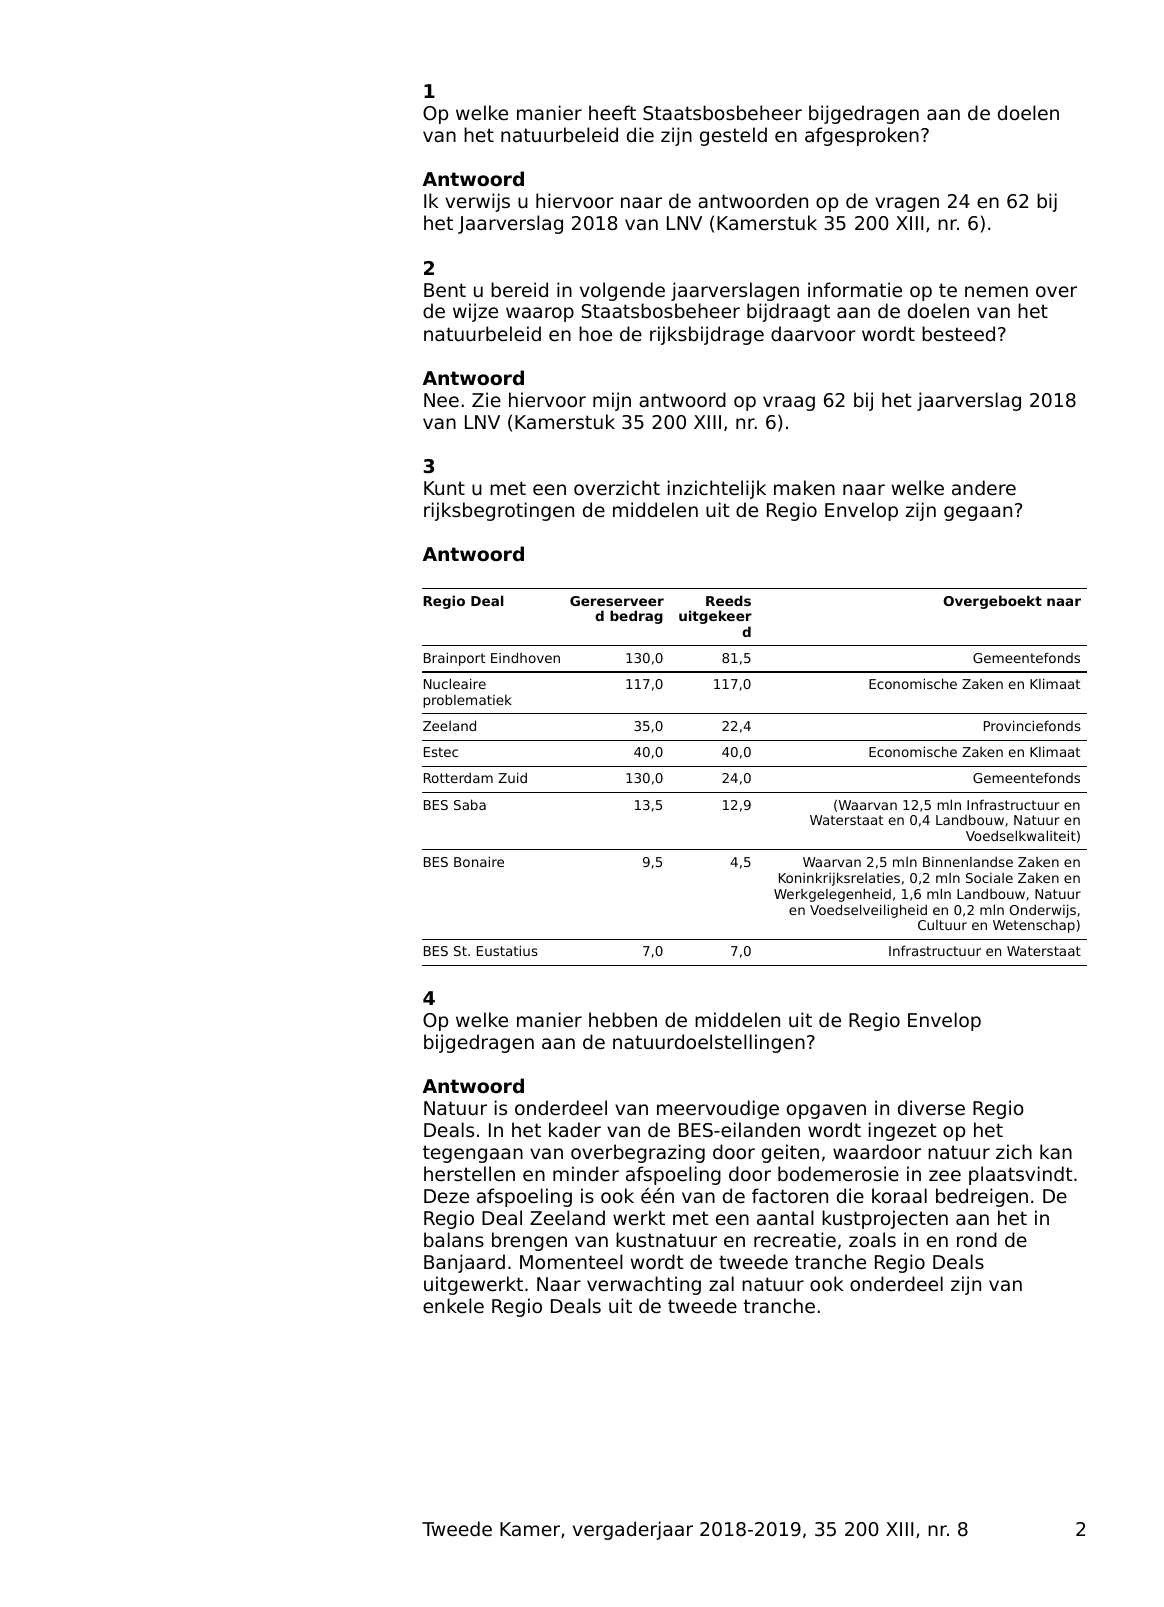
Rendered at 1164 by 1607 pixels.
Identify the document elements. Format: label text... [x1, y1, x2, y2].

text Bent u bereid in volgende jaarverslagen informatie op te nemen over de wijze waarop Staatsbosbeheer bijdraagt aan de doelen van het natuurbeleid en hoe de rijksbijdrage daarvoor wordt besteed? [422, 279, 1087, 345]
table_cell Gemeentefonds [757, 646, 1087, 671]
text Antwoord [422, 169, 1087, 191]
table_cell 22,4 [669, 714, 757, 739]
table_cell Economische Zaken en Klimaat [757, 673, 1087, 713]
table_cell BES Saba [422, 793, 563, 849]
table_header Gereserveerd bedrag [563, 589, 669, 645]
text Antwoord [422, 1076, 1087, 1098]
text Ik verwijs u hiervoor naar de antwoorden op de vragen 24 en 62 bij het Jaarverslag 2018 van LNV (Kamerstuk 35 200 XIII, nr. 6). [422, 191, 1087, 235]
text Op welke manier heeft Staatsbosbeheer bijgedragen aan de doelen van het natuurbeleid die zijn gesteld en afgesproken? [422, 103, 1087, 147]
table_cell Nucleaire problematiek [422, 673, 563, 713]
table_cell Waarvan 2,5 mln Binnenlandse Zaken en Koninkrijksrelaties, 0,2 mln Sociale Zaken en Werkgelegenheid, 1,6 mln Landbouw, Natuur en Voedselveiligheid en 0,2 mln Onderwijs, Cultuur en Wetenschap) [757, 850, 1087, 938]
table_cell 117,0 [669, 673, 757, 713]
table_cell 9,5 [563, 850, 669, 938]
table_cell 40,0 [563, 741, 669, 766]
table_header Overgeboekt naar [757, 589, 1087, 645]
table_header Reeds uitgekeerd [669, 589, 757, 645]
table_cell 4,5 [669, 850, 757, 938]
table_cell 13,5 [563, 793, 669, 849]
text Nee. Zie hiervoor mijn antwoord op vraag 62 bij het jaarverslag 2018 van LNV (Kamerstuk 35 200 XIII, nr. 6). [422, 389, 1087, 433]
table_cell Provinciefonds [757, 714, 1087, 739]
table_cell 130,0 [563, 767, 669, 792]
table_cell Brainport Eindhoven [422, 646, 563, 671]
text Kunt u met een overzicht inzichtelijk maken naar welke andere rijksbegrotingen de middelen uit de Regio Envelop zijn gegaan? [422, 478, 1087, 522]
table_cell Gemeentefonds [757, 767, 1087, 792]
text Antwoord [422, 544, 1087, 566]
table_cell 7,0 [563, 940, 669, 964]
table_cell 7,0 [669, 940, 757, 964]
table_cell (Waarvan 12,5 mln Infrastructuur en Waterstaat en 0,4 Landbouw, Natuur en Voedselkwaliteit) [757, 793, 1087, 849]
table_cell 40,0 [669, 741, 757, 766]
text Op welke manier hebben de middelen uit de Regio Envelop bijgedragen aan de natuurdoelstellingen? [422, 1010, 1087, 1054]
table_cell BES St. Eustatius [422, 940, 563, 964]
table_cell Zeeland [422, 714, 563, 739]
table_cell Economische Zaken en Klimaat [757, 741, 1087, 766]
table_cell 12,9 [669, 793, 757, 849]
table_cell 24,0 [669, 767, 757, 792]
table_cell 130,0 [563, 646, 669, 671]
text 4 [422, 988, 1087, 1010]
text Natuur is onderdeel van meervoudige opgaven in diverse Regio Deals. In het kader van de BES-eilanden wordt ingezet op het tegengaan van overbegrazing door geiten, waardoor natuur zich kan herstellen en minder afspoeling door bodemerosie in zee plaatsvindt. Deze afspoeling is ook één van de factoren die koraal bedreigen. De Regio Deal Zeeland werkt met een aantal kustprojecten aan het in balans brengen van kustnatuur en recreatie, zoals in en rond de Banjaard. Momenteel wordt de tweede tranche Regio Deals uitgewerkt. Naar verwachting zal natuur ook onderdeel zijn van enkele Regio Deals uit de tweede tranche. [422, 1098, 1087, 1318]
text 1 [422, 81, 1087, 103]
text 3 [422, 456, 1087, 478]
table_cell Rotterdam Zuid [422, 767, 563, 792]
table_cell 35,0 [563, 714, 669, 739]
table_cell 81,5 [669, 646, 757, 671]
table_cell Infrastructuur en Waterstaat [757, 940, 1087, 964]
text 2 [422, 257, 1087, 279]
table_cell 117,0 [563, 673, 669, 713]
table_cell Estec [422, 741, 563, 766]
table_header Regio Deal [422, 589, 563, 645]
text Antwoord [422, 368, 1087, 389]
table_cell BES Bonaire [422, 850, 563, 938]
